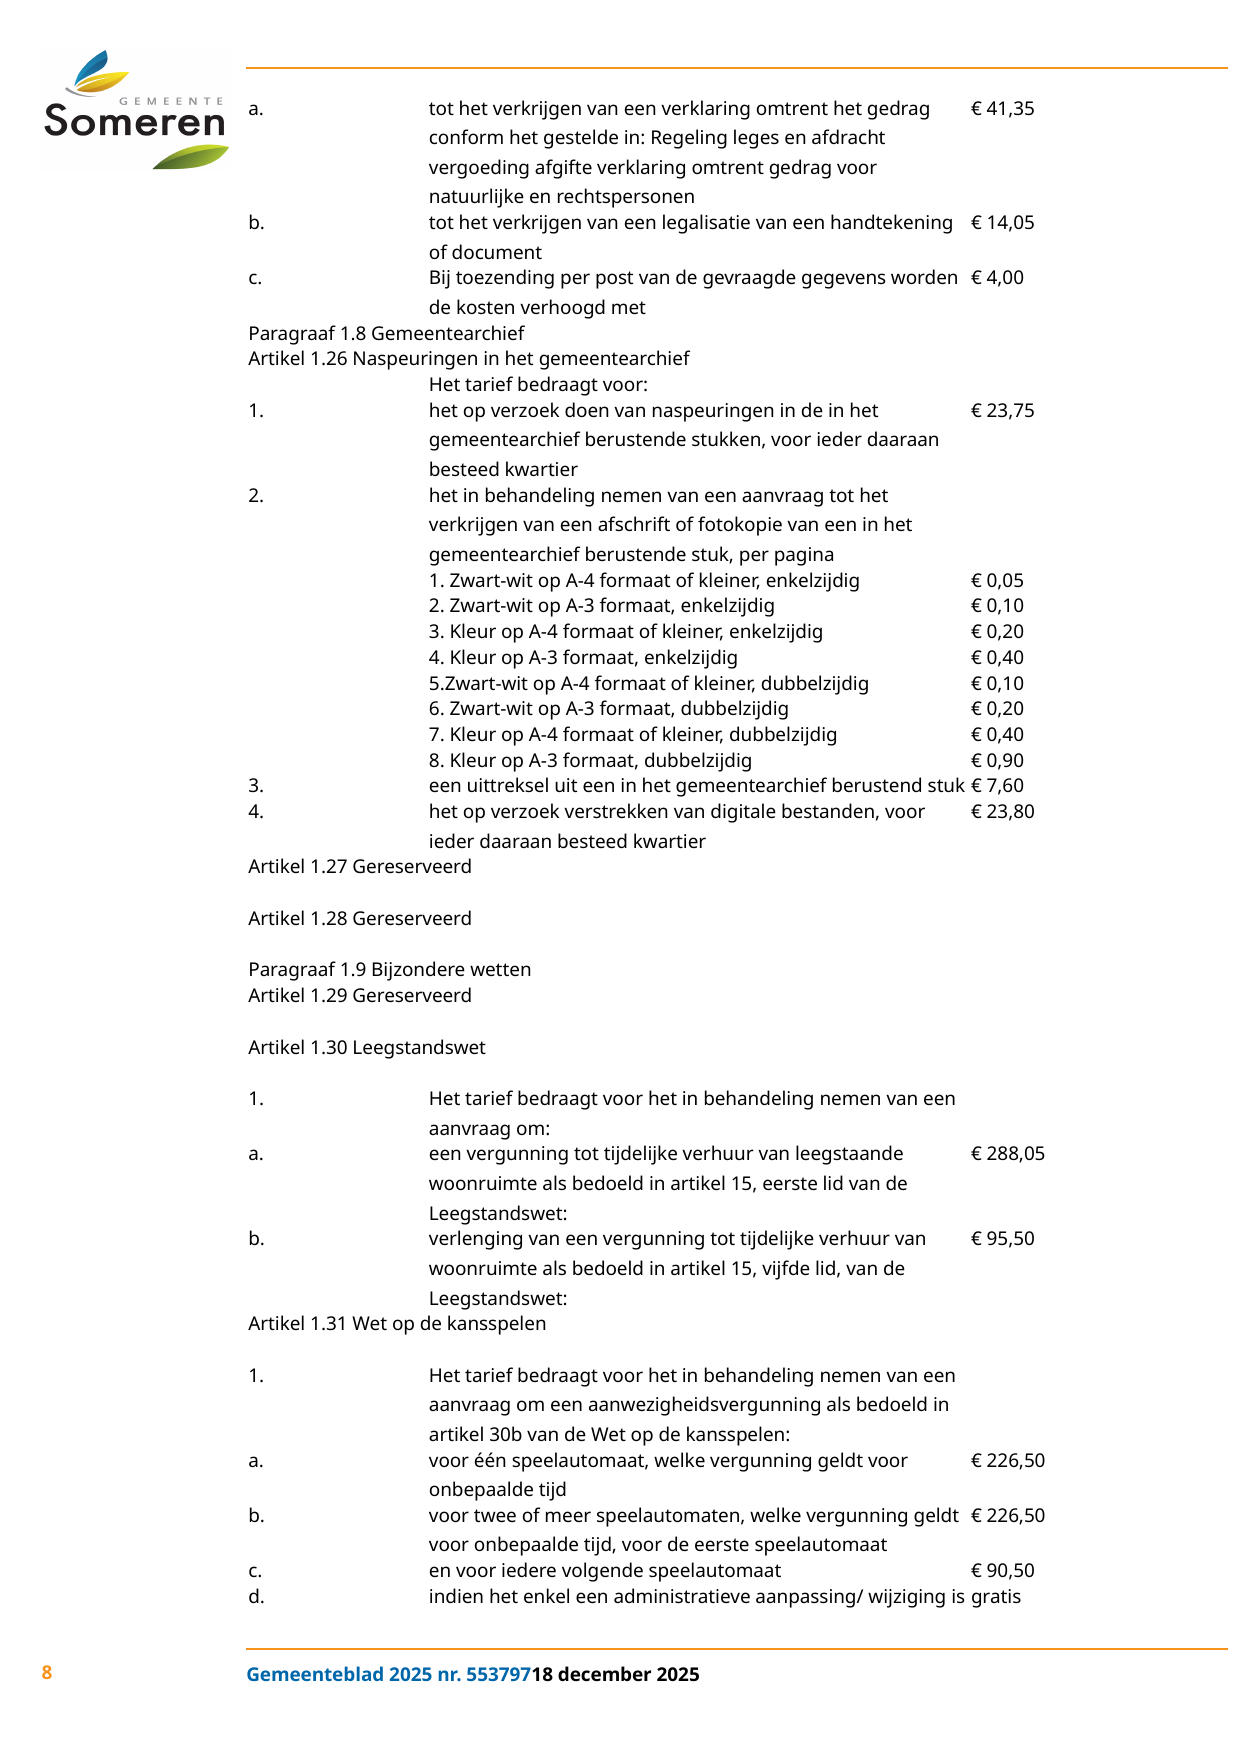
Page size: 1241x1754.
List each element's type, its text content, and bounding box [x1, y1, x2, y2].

table_cell [971, 1060, 1152, 1085]
table_cell 2. Zwart-wit op A-3 formaat, enkelzijdig [429, 593, 971, 618]
table_cell [971, 1362, 1152, 1447]
table_cell voor twee of meer speelautomaten, welke vergunning geldt voor onbepaalde tijd, voor de eerste speelautomaat [429, 1502, 971, 1557]
table_cell [248, 721, 429, 747]
table_cell a. [248, 1447, 429, 1502]
table_cell verlenging van een vergunning tot tijdelijke verhuur van woonruimte als bedoeld in artikel 15, vijfde lid, van de Leegstandswet: [429, 1226, 971, 1310]
table_cell € 7,60 [971, 773, 1152, 798]
table_cell Het tarief bedraagt voor het in behandeling nemen van een aanvraag om: [429, 1085, 971, 1141]
table_cell € 14,05 [971, 209, 1152, 264]
table_cell [248, 371, 429, 397]
table_cell € 23,75 [971, 397, 1152, 482]
table_cell [248, 567, 429, 593]
table_cell € 0,40 [971, 644, 1152, 670]
table_cell indien het enkel een administratieve aanpassing/ wijziging is [429, 1583, 971, 1609]
table_cell 3. [248, 773, 429, 798]
table_cell Artikel 1.27 Gereserveerd [248, 854, 1152, 879]
table_cell a. [248, 95, 429, 209]
table_cell het in behandeling nemen van een aanvraag tot het verkrijgen van een afschrift of fotokopie van een in het gemeentearchief berustende stuk, per pagina [429, 482, 971, 567]
table_cell het op verzoek verstrekken van digitale bestanden, voor ieder daaraan besteed kwartier [429, 799, 971, 854]
table_cell voor één speelautomaat, welke vergunning geldt voor onbepaalde tijd [429, 1447, 971, 1502]
table_cell [971, 880, 1152, 905]
table_cell € 0,40 [971, 721, 1152, 747]
picture [41, 47, 231, 172]
table_cell [429, 880, 971, 905]
table_cell [971, 931, 1152, 957]
table_cell 7. Kleur op A-4 formaat of kleiner, dubbelzijdig [429, 721, 971, 747]
table_cell tot het verkrijgen van een verklaring omtrent het gedrag conform het gestelde in: Regeling leges en afdracht vergoeding afgifte verklaring omtrent gedrag voor natuurlijke en rechtspersonen [429, 95, 971, 209]
table_cell [248, 880, 429, 905]
table_cell € 0,10 [971, 670, 1152, 696]
table_cell [248, 931, 429, 957]
table_cell € 0,05 [971, 567, 1152, 593]
table_cell 8. Kleur op A-3 formaat, dubbelzijdig [429, 747, 971, 773]
table_cell € 0,20 [971, 696, 1152, 721]
table_cell 1. [248, 1362, 429, 1447]
table_cell [248, 1008, 429, 1034]
table_cell Bij toezending per post van de gevraagde gegevens worden de kosten verhoogd met [429, 265, 971, 320]
table_cell Paragraaf 1.8 Gemeentearchief [248, 320, 1152, 346]
table_cell a. [248, 1141, 429, 1226]
table_cell en voor iedere volgende speelautomaat [429, 1558, 971, 1583]
table_cell b. [248, 209, 429, 264]
table_cell gratis [971, 1583, 1152, 1609]
table_cell [248, 593, 429, 618]
table_cell 6. Zwart-wit op A-3 formaat, dubbelzijdig [429, 696, 971, 721]
table_cell [248, 696, 429, 721]
table_cell Paragraaf 1.9 Bijzondere wetten [248, 957, 1152, 982]
table_cell d. [248, 1583, 429, 1609]
table_cell Artikel 1.26 Naspeuringen in het gemeentearchief [248, 346, 1152, 371]
table_cell 3. Kleur op A-4 formaat of kleiner, enkelzijdig [429, 618, 971, 644]
table_cell 2. [248, 482, 429, 567]
table_cell b. [248, 1226, 429, 1310]
table_cell € 0,10 [971, 593, 1152, 618]
table_cell € 23,80 [971, 799, 1152, 854]
table_cell 5.Zwart-wit op A-4 formaat of kleiner, dubbelzijdig [429, 670, 971, 696]
table_cell Artikel 1.31 Wet op de kansspelen [248, 1310, 1152, 1336]
table_cell een vergunning tot tijdelijke verhuur van leegstaande woonruimte als bedoeld in artikel 15, eerste lid van de Leegstandswet: [429, 1141, 971, 1226]
table_cell [248, 747, 429, 773]
table_cell € 226,50 [971, 1502, 1152, 1557]
table_cell het op verzoek doen van naspeuringen in de in het gemeentearchief berustende stukken, voor ieder daaraan besteed kwartier [429, 397, 971, 482]
table_cell c. [248, 1558, 429, 1583]
table_cell € 95,50 [971, 1226, 1152, 1310]
table_cell € 288,05 [971, 1141, 1152, 1226]
table_cell [971, 1336, 1152, 1362]
table_cell [248, 1336, 429, 1362]
table_cell [429, 1336, 971, 1362]
table_cell [248, 1060, 429, 1085]
table_cell [248, 644, 429, 670]
table_cell 4. [248, 799, 429, 854]
table_cell [429, 1060, 971, 1085]
table_cell tot het verkrijgen van een legalisatie van een handtekening of document [429, 209, 971, 264]
table_cell [248, 670, 429, 696]
table_cell 4. Kleur op A-3 formaat, enkelzijdig [429, 644, 971, 670]
table_cell b. [248, 1502, 429, 1557]
table_cell Artikel 1.28 Gereserveerd [248, 905, 1152, 931]
table_cell [971, 1008, 1152, 1034]
table_cell Het tarief bedraagt voor: [429, 371, 971, 397]
table_cell Artikel 1.29 Gereserveerd [248, 983, 1152, 1008]
table_cell [429, 931, 971, 957]
table_cell c. [248, 265, 429, 320]
table_cell een uittreksel uit een in het gemeentearchief berustend stuk [429, 773, 971, 798]
table_cell € 4,00 [971, 265, 1152, 320]
table_cell € 41,35 [971, 95, 1152, 209]
table_cell 1. [248, 1085, 429, 1141]
table_cell € 90,50 [971, 1558, 1152, 1583]
table_cell [248, 618, 429, 644]
table_cell 1. [248, 397, 429, 482]
table_cell € 226,50 [971, 1447, 1152, 1502]
table_cell € 0,90 [971, 747, 1152, 773]
table_cell [971, 371, 1152, 397]
table_cell [429, 1008, 971, 1034]
table_cell € 0,20 [971, 618, 1152, 644]
table_cell Artikel 1.30 Leegstandswet [248, 1034, 1152, 1059]
table_cell [971, 1085, 1152, 1141]
table_cell [971, 482, 1152, 567]
table_cell 1. Zwart-wit op A-4 formaat of kleiner, enkelzijdig [429, 567, 971, 593]
table_cell Het tarief bedraagt voor het in behandeling nemen van een aanvraag om een aanwezigheidsvergunning als bedoeld in artikel 30b van de Wet op de kansspelen: [429, 1362, 971, 1447]
